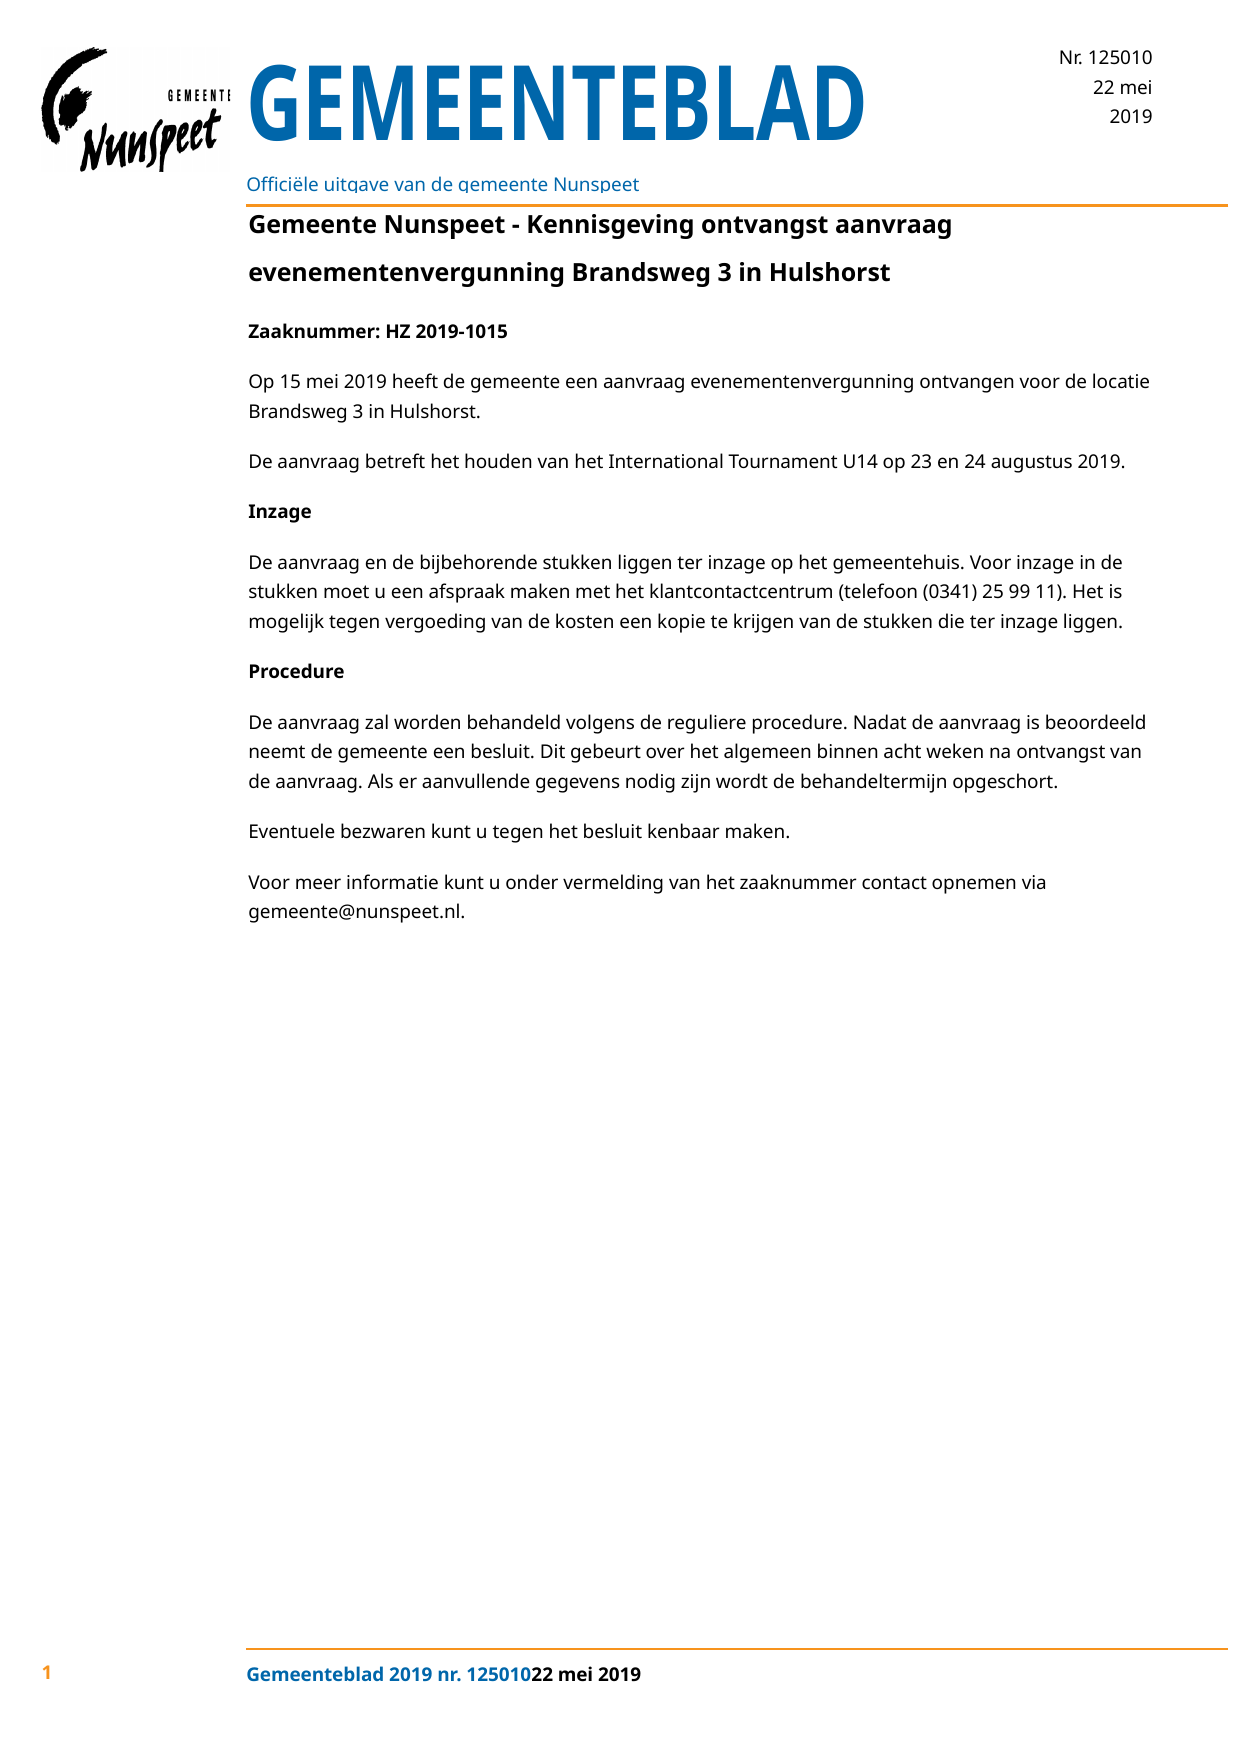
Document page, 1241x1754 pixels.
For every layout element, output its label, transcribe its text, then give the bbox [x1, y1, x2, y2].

picture [41, 47, 231, 172]
text Zaaknummer: HZ 2019-1015 [248, 318, 1152, 344]
text Op 15 mei 2019 heeft de gemeente een aanvraag evenementenvergunning ontvangen voor de locatie Brandsweg 3 in Hulshorst. [248, 368, 1152, 424]
text De aanvraag zal worden behandeld volgens de reguliere procedure. Nadat de aanvraag is beoordeeld neemt de gemeente een besluit. Dit gebeurt over het algemeen binnen acht weken na ontvangst van de aanvraag. Als er aanvullende gegevens nodig zijn wordt de behandeltermijn opgeschort. [248, 709, 1152, 794]
text Procedure [248, 659, 1152, 684]
text De aanvraag betreft het houden van het International Tournament U14 op 23 en 24 augustus 2019. [248, 448, 1152, 474]
text De aanvraag en de bijbehorende stukken liggen ter inzage op het gemeentehuis. Voor inzage in de stukken moet u een afspraak maken met het klantcontactcentrum (telefoon (0341) 25 99 11). Het is mogelijk tegen vergoeding van de kosten een kopie te krijgen van de stukken die ter inzage liggen. [248, 549, 1152, 634]
text Inzage [248, 499, 1152, 524]
text Gemeente Nunspeet - Kennisgeving ontvangst aanvraag evenementenvergunning Brandsweg 3 in Hulshorst [248, 207, 1152, 288]
text Eventuele bezwaren kunt u tegen het besluit kenbaar maken. [248, 819, 1152, 844]
text Voor meer informatie kunt u onder vermelding van het zaaknummer contact opnemen via gemeente@nunspeet.nl. [248, 869, 1152, 924]
